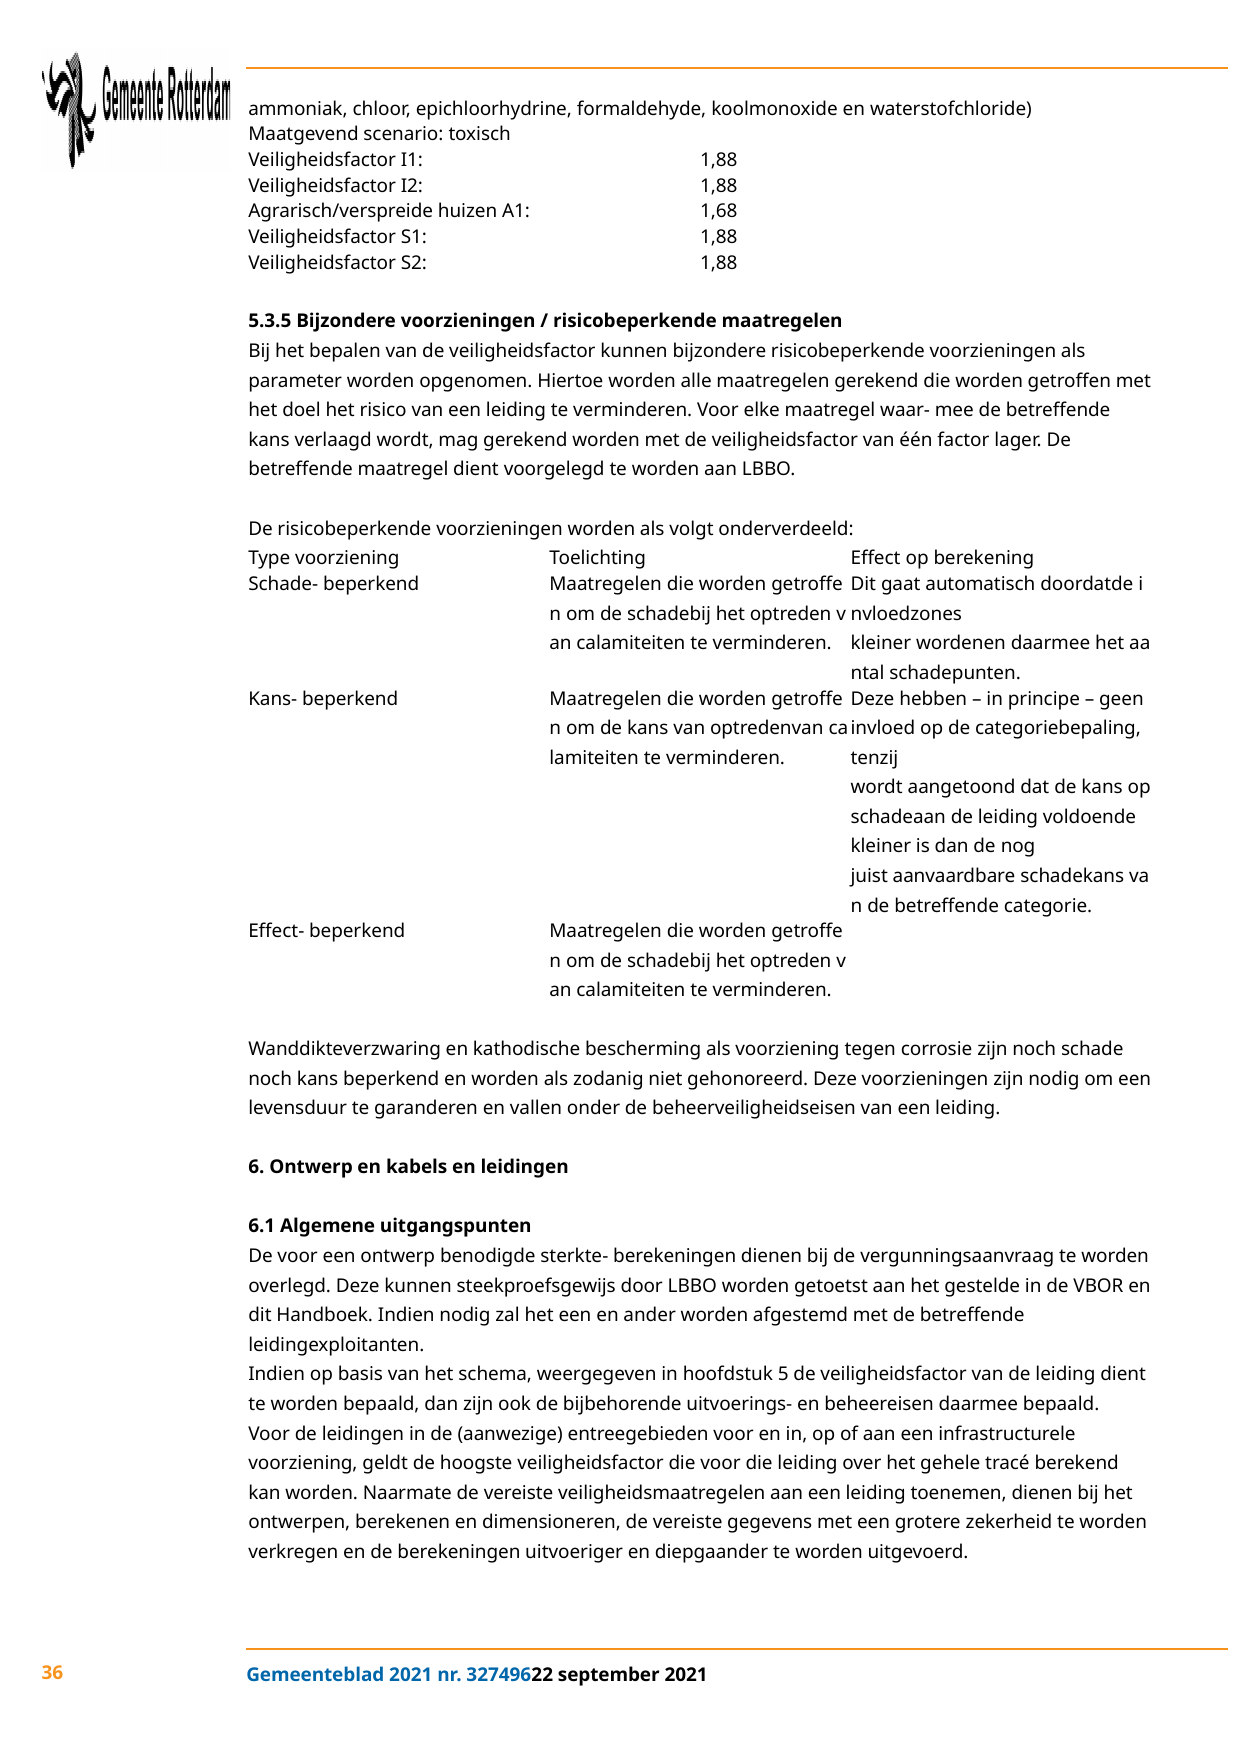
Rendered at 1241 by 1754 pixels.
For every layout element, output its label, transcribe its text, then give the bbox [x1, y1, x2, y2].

text 6.1 Algemene uitgangspunten [248, 1213, 1152, 1238]
text Voor de leidingen in de (aanwezige) entreegebieden voor en in, op of aan een infrastructurele voorziening, geldt de hoogste veiligheidsfactor die voor die leiding over het gehele tracé berekend kan worden. Naarmate de vereiste veiligheidsmaatregelen aan een leiding toenemen, dienen bij het ontwerpen, berekenen en dimensioneren, de vereiste gegevens met een grotere zekerheid te worden verkregen en de berekeningen uitvoeriger en diepgaander te worden uitgevoerd. [248, 1420, 1152, 1564]
table_cell Veiligheidsfactor S2: [248, 249, 700, 275]
table_cell Deze hebben – in principe – geen invloed op de categoriebepaling, tenzij wordt aangetoond dat de kans op schadeaan de leiding voldoende kleiner is dan de nog juist aanvaardbare schadekans van de betreffende categorie. [850, 685, 1152, 917]
table_cell 1,88 [700, 224, 1152, 249]
table_cell 1,88 [700, 249, 1152, 275]
table_cell [850, 918, 1152, 1002]
text Bij het bepalen van de veiligheidsfactor kunnen bijzondere risicobeperkende voorzieningen als parameter worden opgenomen. Hiertoe worden alle maatregelen gerekend die worden getroffen met het doel het risico van een leiding te verminderen. Voor elke maatregel waar- mee de betreffende kans verlaagd wordt, mag gerekend worden met de veiligheidsfactor van één factor lager. De betreffende maatregel dient voorgelegd te worden aan LBBO. [248, 337, 1152, 481]
table_cell [700, 121, 1152, 146]
table_cell Schade- beperkend [248, 570, 549, 685]
table_header Toelichting [549, 545, 850, 570]
text De voor een ontwerp benodigde sterkte- berekeningen dienen bij de vergunningsaanvraag te worden overlegd. Deze kunnen steekproefsgewijs door LBBO worden getoetst aan het gestelde in de VBOR en dit Handboek. Indien nodig zal het een en ander worden afgestemd met de betreffende leidingexploitanten. [248, 1242, 1152, 1357]
table_header Effect op berekening [850, 545, 1152, 570]
table_cell Agrarisch/verspreide huizen A1: [248, 198, 700, 223]
table_cell 1,88 [700, 146, 1152, 172]
table_cell Maatregelen die worden getroffen om de kans van optredenvan calamiteiten te verminderen. [549, 685, 850, 917]
table_header Type voorziening [248, 545, 549, 570]
text Wanddikteverzwaring en kathodische bescherming als voorziening tegen corrosie zijn noch schade noch kans beperkend en worden als zodanig niet gehonoreerd. Deze voorzieningen zijn nodig om een levensduur te garanderen en vallen onder de beheerveiligheidseisen van een leiding. [248, 1035, 1152, 1120]
table_cell Maatregelen die worden getroffen om de schadebij het optreden van calamiteiten te verminderen. [549, 918, 850, 1002]
table_cell Dit gaat automatisch doordatde invloedzones kleiner wordenen daarmee het aantal schadepunten. [850, 570, 1152, 685]
table_cell ammoniak, chloor, epichloorhydrine, formaldehyde, koolmonoxide en waterstofchloride) [248, 95, 1152, 121]
table_cell Veiligheidsfactor S1: [248, 224, 700, 249]
text 5.3.5 Bijzondere voorzieningen / risicobeperkende maatregelen [248, 308, 1152, 333]
table_cell 1,88 [700, 172, 1152, 198]
text Indien op basis van het schema, weergegeven in hoofdstuk 5 de veiligheidsfactor van de leiding dient te worden bepaald, dan zijn ook de bijbehorende uitvoerings- en beheereisen daarmee bepaald. [248, 1361, 1152, 1416]
table_cell Maatregelen die worden getroffen om de schadebij het optreden van calamiteiten te verminderen. [549, 570, 850, 685]
table_cell Veiligheidsfactor I2: [248, 172, 700, 198]
table_cell Maatgevend scenario: toxisch [248, 121, 700, 146]
table_cell 1,68 [700, 198, 1152, 223]
text De risicobeperkende voorzieningen worden als volgt onderverdeeld: [248, 515, 1152, 541]
table_cell Kans- beperkend [248, 685, 549, 917]
table_cell Effect- beperkend [248, 918, 549, 1002]
table_cell Veiligheidsfactor I1: [248, 146, 700, 172]
picture [41, 47, 231, 172]
text 6. Ontwerp en kabels en leidingen [248, 1153, 1152, 1179]
